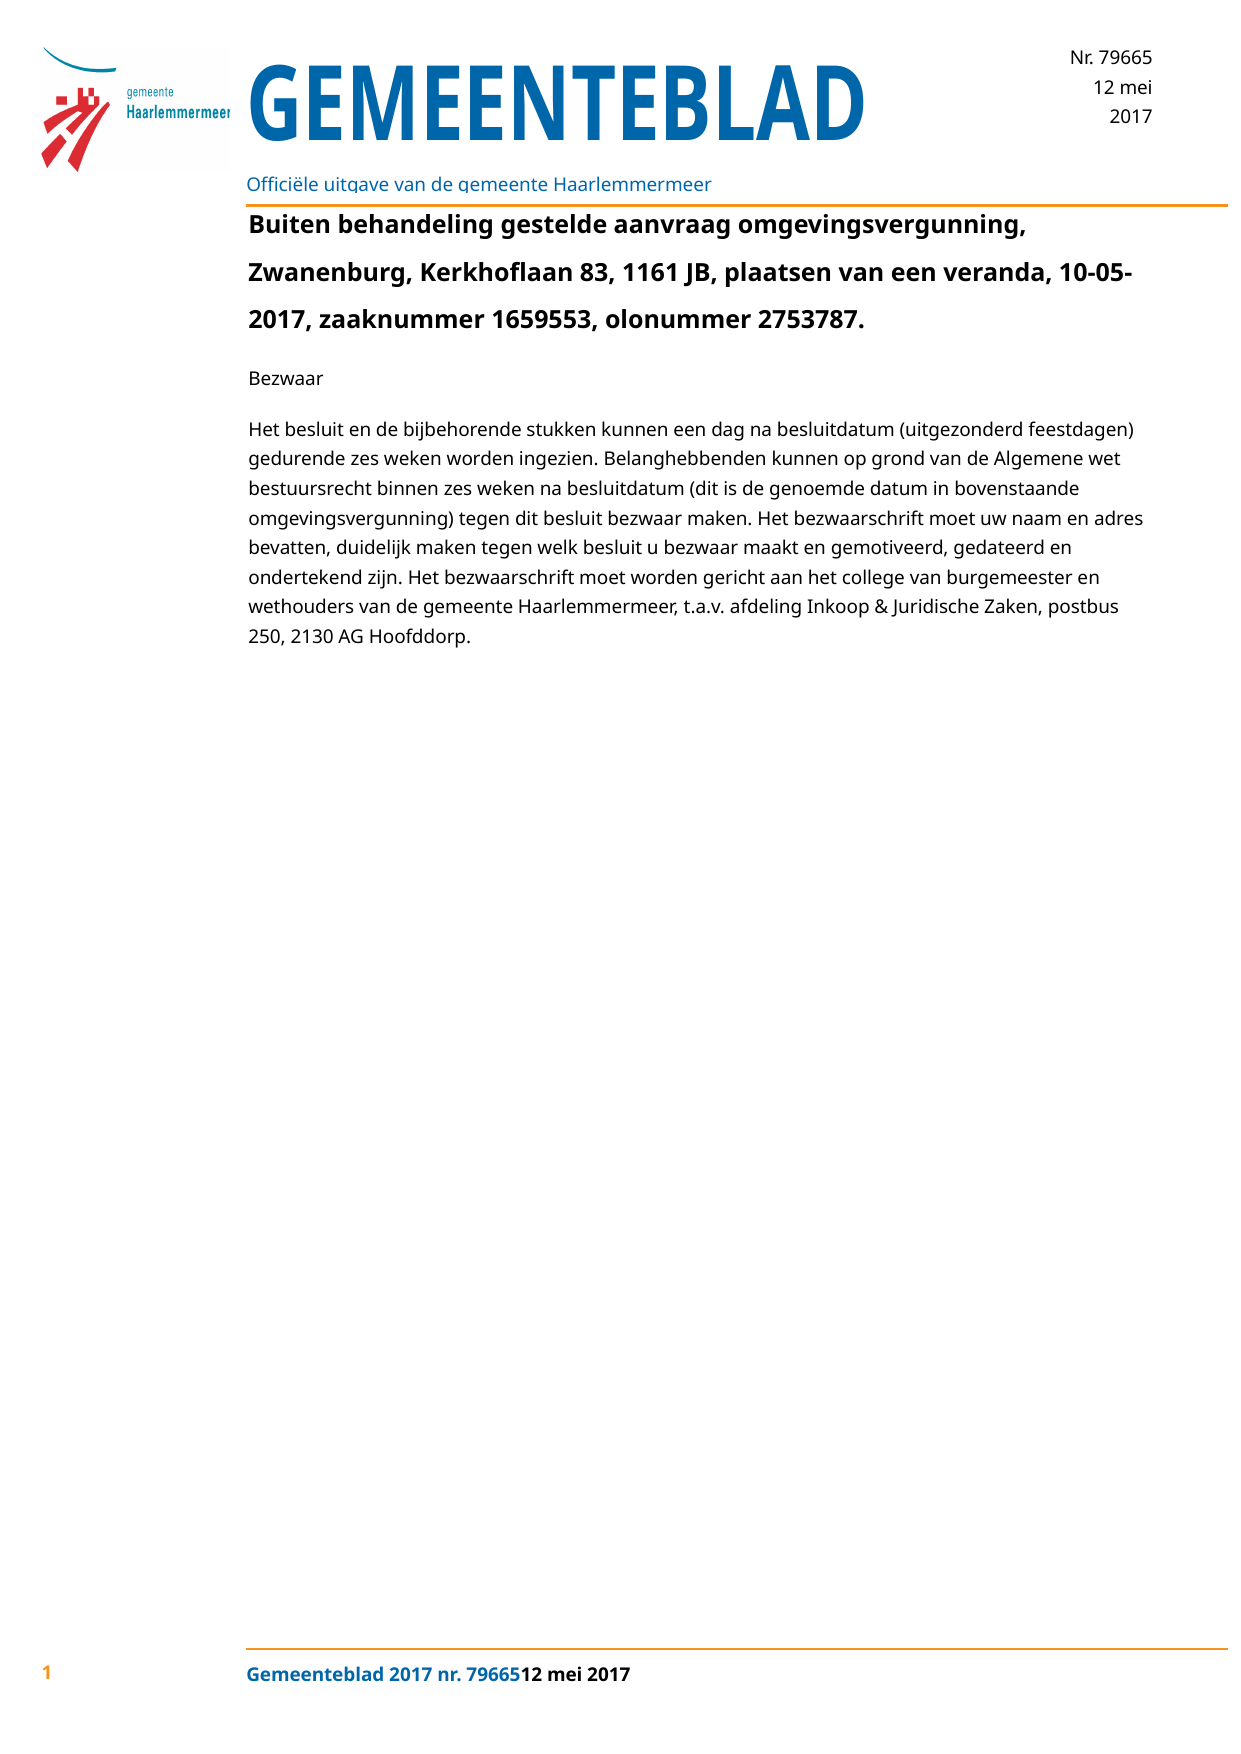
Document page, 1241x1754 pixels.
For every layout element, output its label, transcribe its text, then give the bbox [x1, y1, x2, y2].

text Buiten behandeling gestelde aanvraag omgevingsvergunning, Zwanenburg, Kerkhoflaan 83, 1161 JB, plaatsen van een veranda, 10-05-2017, zaaknummer 1659553, olonummer 2753787. [248, 207, 1152, 336]
text Bezwaar [248, 366, 1152, 391]
picture [41, 47, 231, 172]
text Het besluit en de bijbehorende stukken kunnen een dag na besluitdatum (uitgezonderd feestdagen) gedurende zes weken worden ingezien. Belanghebbenden kunnen op grond van de Algemene wet bestuursrecht binnen zes weken na besluitdatum (dit is de genoemde datum in bovenstaande omgevingsvergunning) tegen dit besluit bezwaar maken. Het bezwaarschrift moet uw naam en adres bevatten, duidelijk maken tegen welk besluit u bezwaar maakt en gemotiveerd, gedateerd en ondertekend zijn. Het bezwaarschrift moet worden gericht aan het college van burgemeester en wethouders van de gemeente Haarlemmermeer, t.a.v. afdeling Inkoop & Juridische Zaken, postbus 250, 2130 AG Hoofddorp. [248, 416, 1152, 649]
